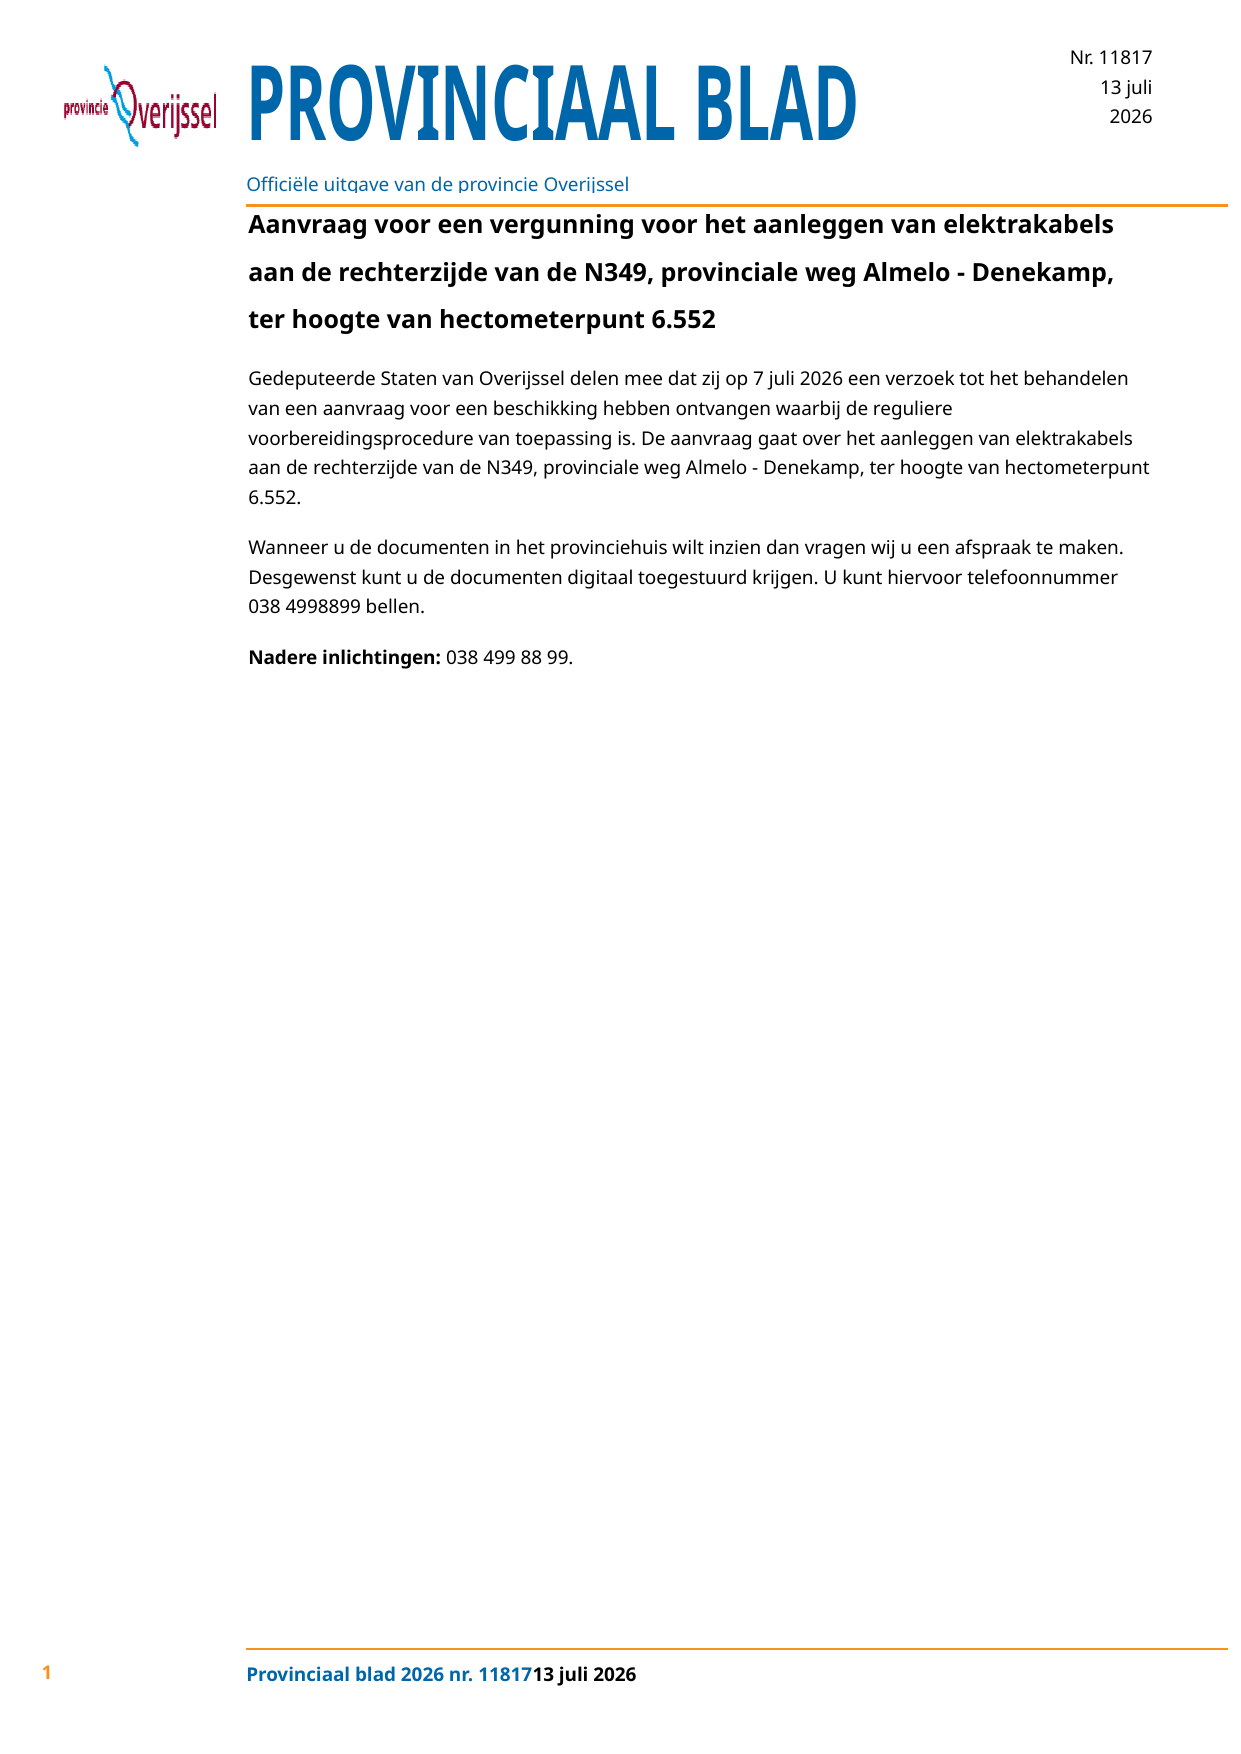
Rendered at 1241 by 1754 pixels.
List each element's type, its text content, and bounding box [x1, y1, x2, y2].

text Aanvraag voor een vergunning voor het aanleggen van elektrakabels aan de rechterzijde van de N349, provinciale weg Almelo - Denekamp, ter hoogte van hectometerpunt 6.552 [248, 207, 1152, 336]
picture [41, 47, 231, 172]
text Nadere inlichtingen: 038 499 88 99. [248, 644, 1152, 669]
text Gedeputeerde Staten van Overijssel delen mee dat zij op 7 juli 2026 een verzoek tot het behandelen van een aanvraag voor een beschikking hebben ontvangen waarbij de reguliere voorbereidingsprocedure van toepassing is. De aanvraag gaat over het aanleggen van elektrakabels aan de rechterzijde van de N349, provinciale weg Almelo - Denekamp, ter hoogte van hectometerpunt 6.552. [248, 366, 1152, 509]
text Wanneer u de documenten in het provinciehuis wilt inzien dan vragen wij u een afspraak te maken. Desgewenst kunt u de documenten digitaal toegestuurd krijgen. U kunt hiervoor telefoonnummer 038 4998899 bellen. [248, 534, 1152, 619]
